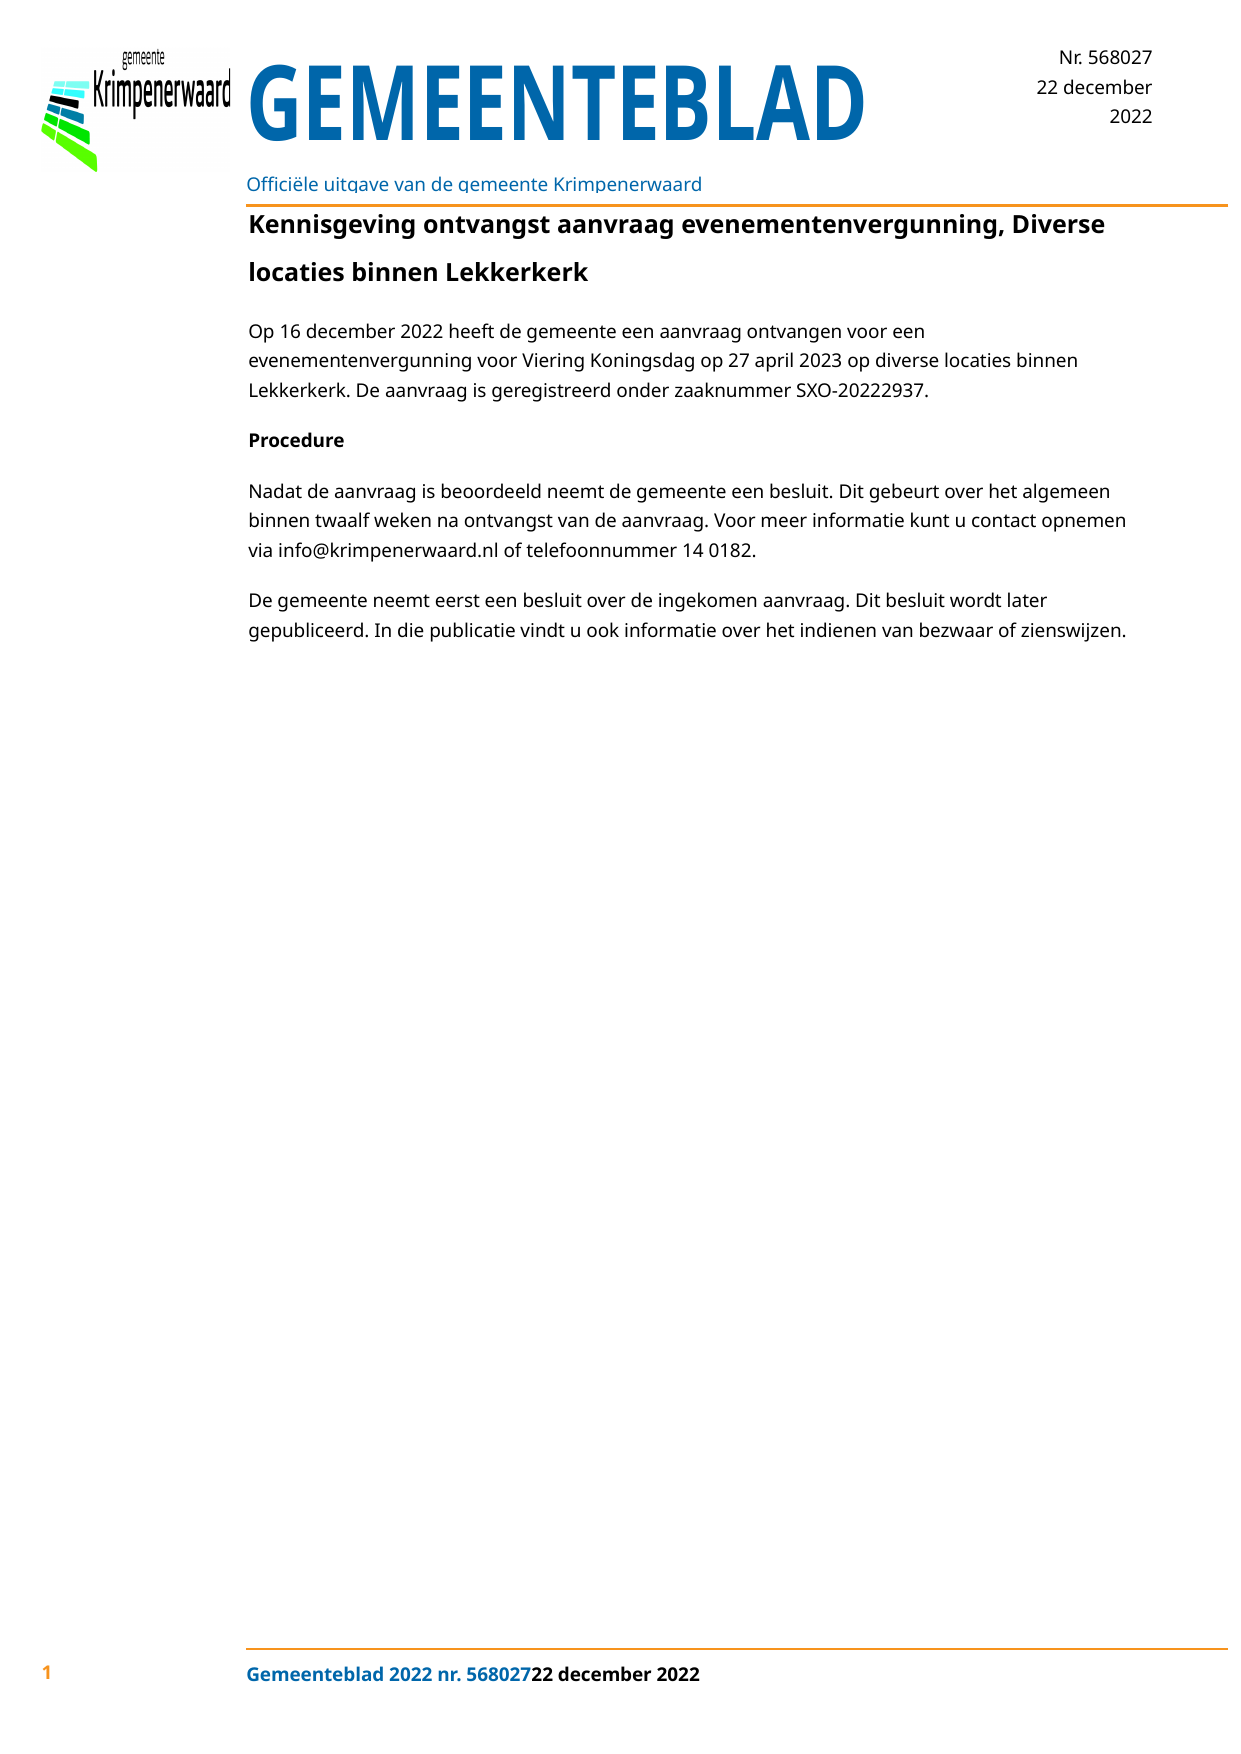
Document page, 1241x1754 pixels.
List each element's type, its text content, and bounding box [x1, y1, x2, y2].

text Op 16 december 2022 heeft de gemeente een aanvraag ontvangen voor een evenementenvergunning voor Viering Koningsdag op 27 april 2023 op diverse locaties binnen Lekkerkerk. De aanvraag is geregistreerd onder zaaknummer SXO-20222937. [248, 318, 1152, 403]
text De gemeente neemt eerst een besluit over de ingekomen aanvraag. Dit besluit wordt later gepubliceerd. In die publicatie vindt u ook informatie over het indienen van bezwaar of zienswijzen. [248, 587, 1152, 643]
text Procedure [248, 427, 1152, 453]
picture [41, 47, 231, 172]
text Nadat de aanvraag is beoordeeld neemt de gemeente een besluit. Dit gebeurt over het algemeen binnen twaalf weken na ontvangst van de aanvraag. Voor meer informatie kunt u contact opnemen via info@krimpenerwaard.nl of telefoonnummer 14 0182. [248, 478, 1152, 563]
text Kennisgeving ontvangst aanvraag evenementenvergunning, Diverse locaties binnen Lekkerkerk [248, 207, 1152, 288]
